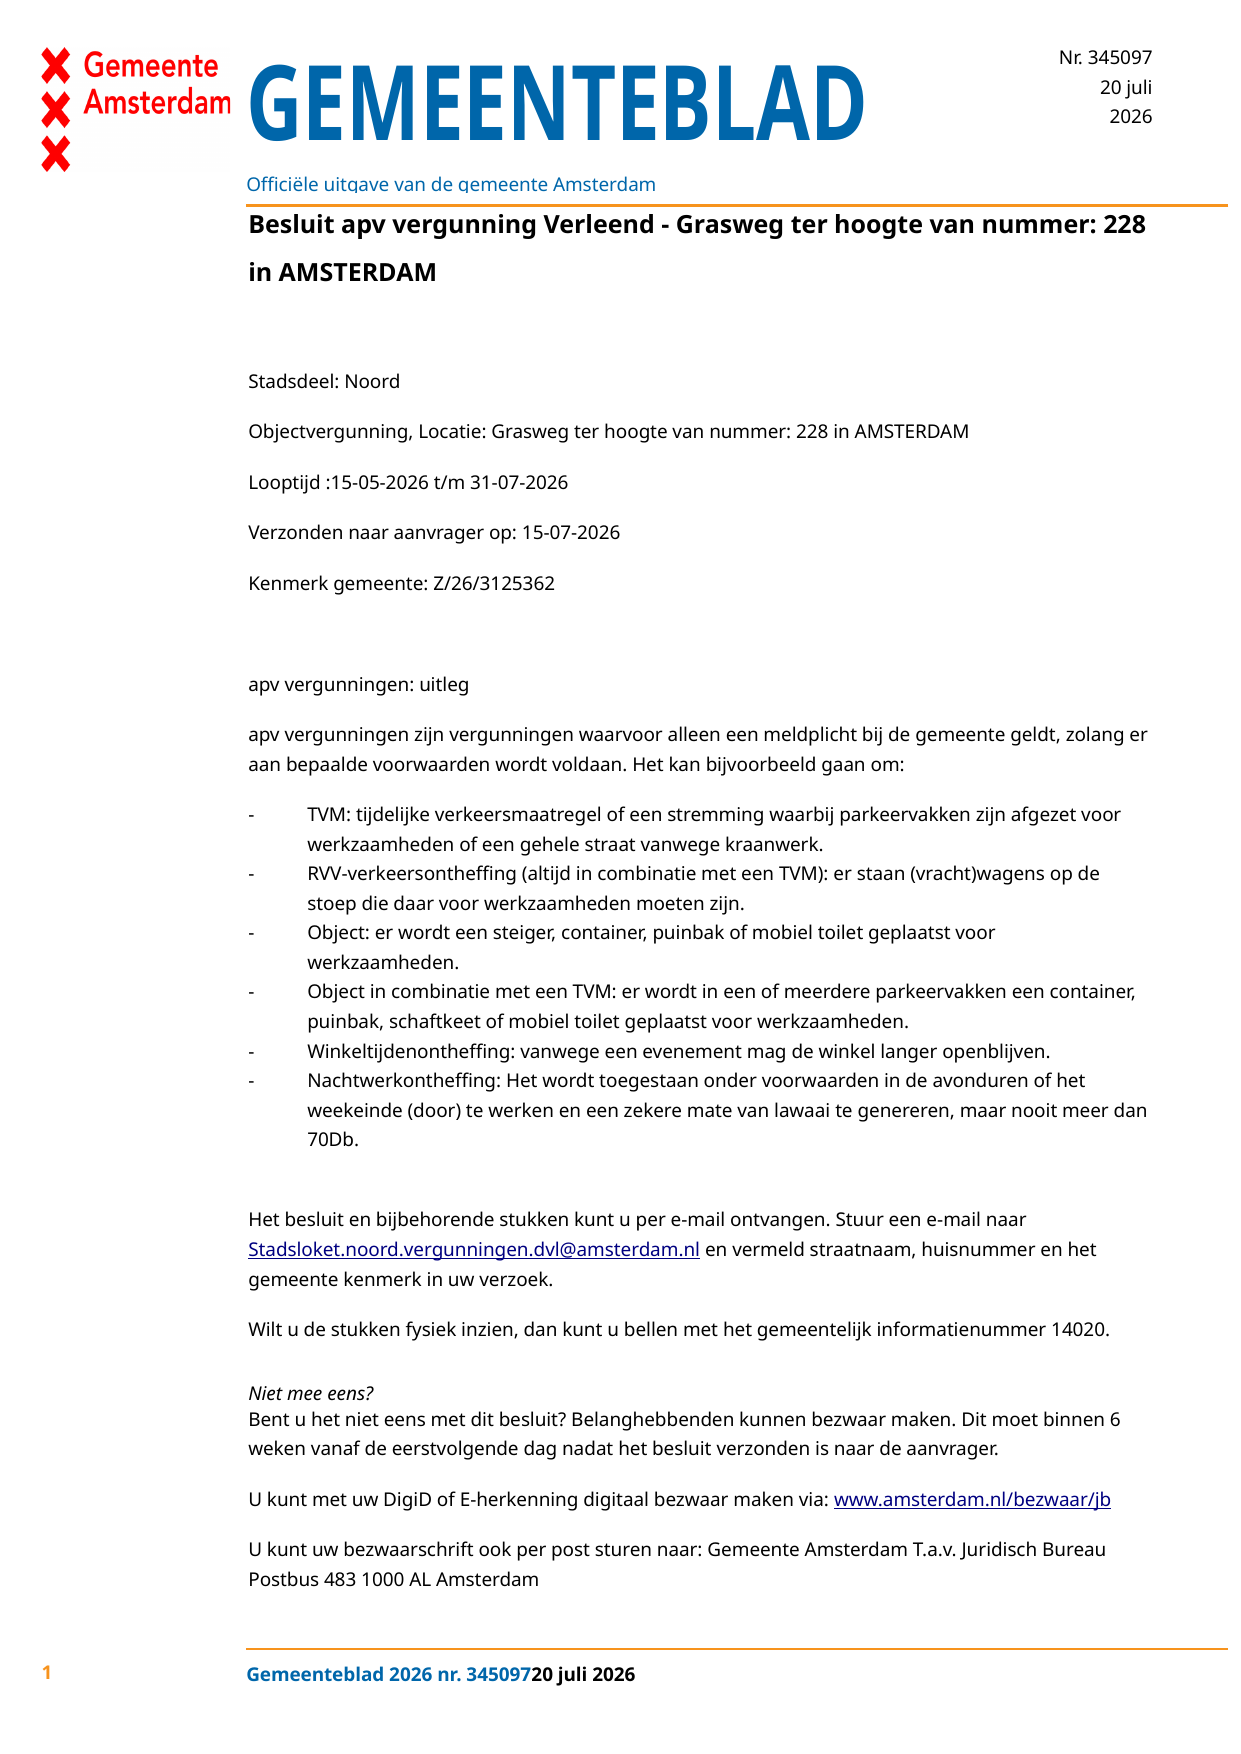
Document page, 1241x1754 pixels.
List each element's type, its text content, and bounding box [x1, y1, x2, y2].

text Kenmerk gemeente: Z/26/3125362 [248, 570, 1152, 596]
list RVV-verkeersontheffing (altijd in combinatie met een TVM): er staan (vracht)wagens op de stoep die daar voor werkzaamheden moeten zijn. [248, 860, 1152, 916]
text Stadsdeel: Noord [248, 368, 1152, 394]
text Het besluit en bijbehorende stukken kunt u per e-mail ontvangen. Stuur een e-mail naar Stadsloket.noord.vergunningen.dvl@amsterdam.nl en vermeld straatnaam, huisnummer en het gemeente kenmerk in uw verzoek. [248, 1207, 1152, 1292]
text Wilt u de stukken fysiek inzien, dan kunt u bellen met het gemeentelijk informatienummer 14020. [248, 1316, 1152, 1342]
text Besluit apv vergunning Verleend - Grasweg ter hoogte van nummer: 228 in AMSTERDAM [248, 207, 1152, 288]
text apv vergunningen: uitleg [248, 671, 1152, 697]
text Niet mee eens? [248, 1380, 1152, 1406]
picture [41, 47, 231, 172]
list TVM: tijdelijke verkeersmaatregel of een stremming waarbij parkeervakken zijn afgezet voor werkzaamheden of een gehele straat vanwege kraanwerk. [248, 801, 1152, 857]
text Bent u het niet eens met dit besluit? Belanghebbenden kunnen bezwaar maken. Dit moet binnen 6 weken vanaf de eerstvolgende dag nadat het besluit verzonden is naar de aanvrager. [248, 1406, 1152, 1461]
text apv vergunningen zijn vergunningen waarvoor alleen een meldplicht bij de gemeente geldt, zolang er aan bepaalde voorwaarden wordt voldaan. Het kan bijvoorbeeld gaan om: [248, 721, 1152, 777]
list Nachtwerkontheffing: Het wordt toegestaan onder voorwaarden in de avonduren of het weekeinde (door) te werken en een zekere mate van lawaai te genereren, maar nooit meer dan 70Db. [248, 1067, 1152, 1152]
text U kunt uw bezwaarschrift ook per post sturen naar: Gemeente Amsterdam T.a.v. Juridisch Bureau Postbus 483 1000 AL Amsterdam [248, 1536, 1152, 1592]
list Object: er wordt een steiger, container, puinbak of mobiel toilet geplaatst voor werkzaamheden. [248, 919, 1152, 975]
text Verzonden naar aanvrager op: 15-07-2026 [248, 519, 1152, 545]
list Object in combinatie met een TVM: er wordt in een of meerdere parkeervakken een container, puinbak, schaftkeet of mobiel toilet geplaatst voor werkzaamheden. [248, 979, 1152, 1034]
list Winkeltijdenontheffing: vanwege een evenement mag de winkel langer openblijven. [248, 1038, 1152, 1064]
text U kunt met uw DigiD of E-herkenning digitaal bezwaar maken via: www.amsterdam.nl/bezwaar/jb [248, 1486, 1152, 1512]
text Looptijd :15-05-2026 t/m 31-07-2026 [248, 469, 1152, 495]
text Objectvergunning, Locatie: Grasweg ter hoogte van nummer: 228 in AMSTERDAM [248, 419, 1152, 444]
